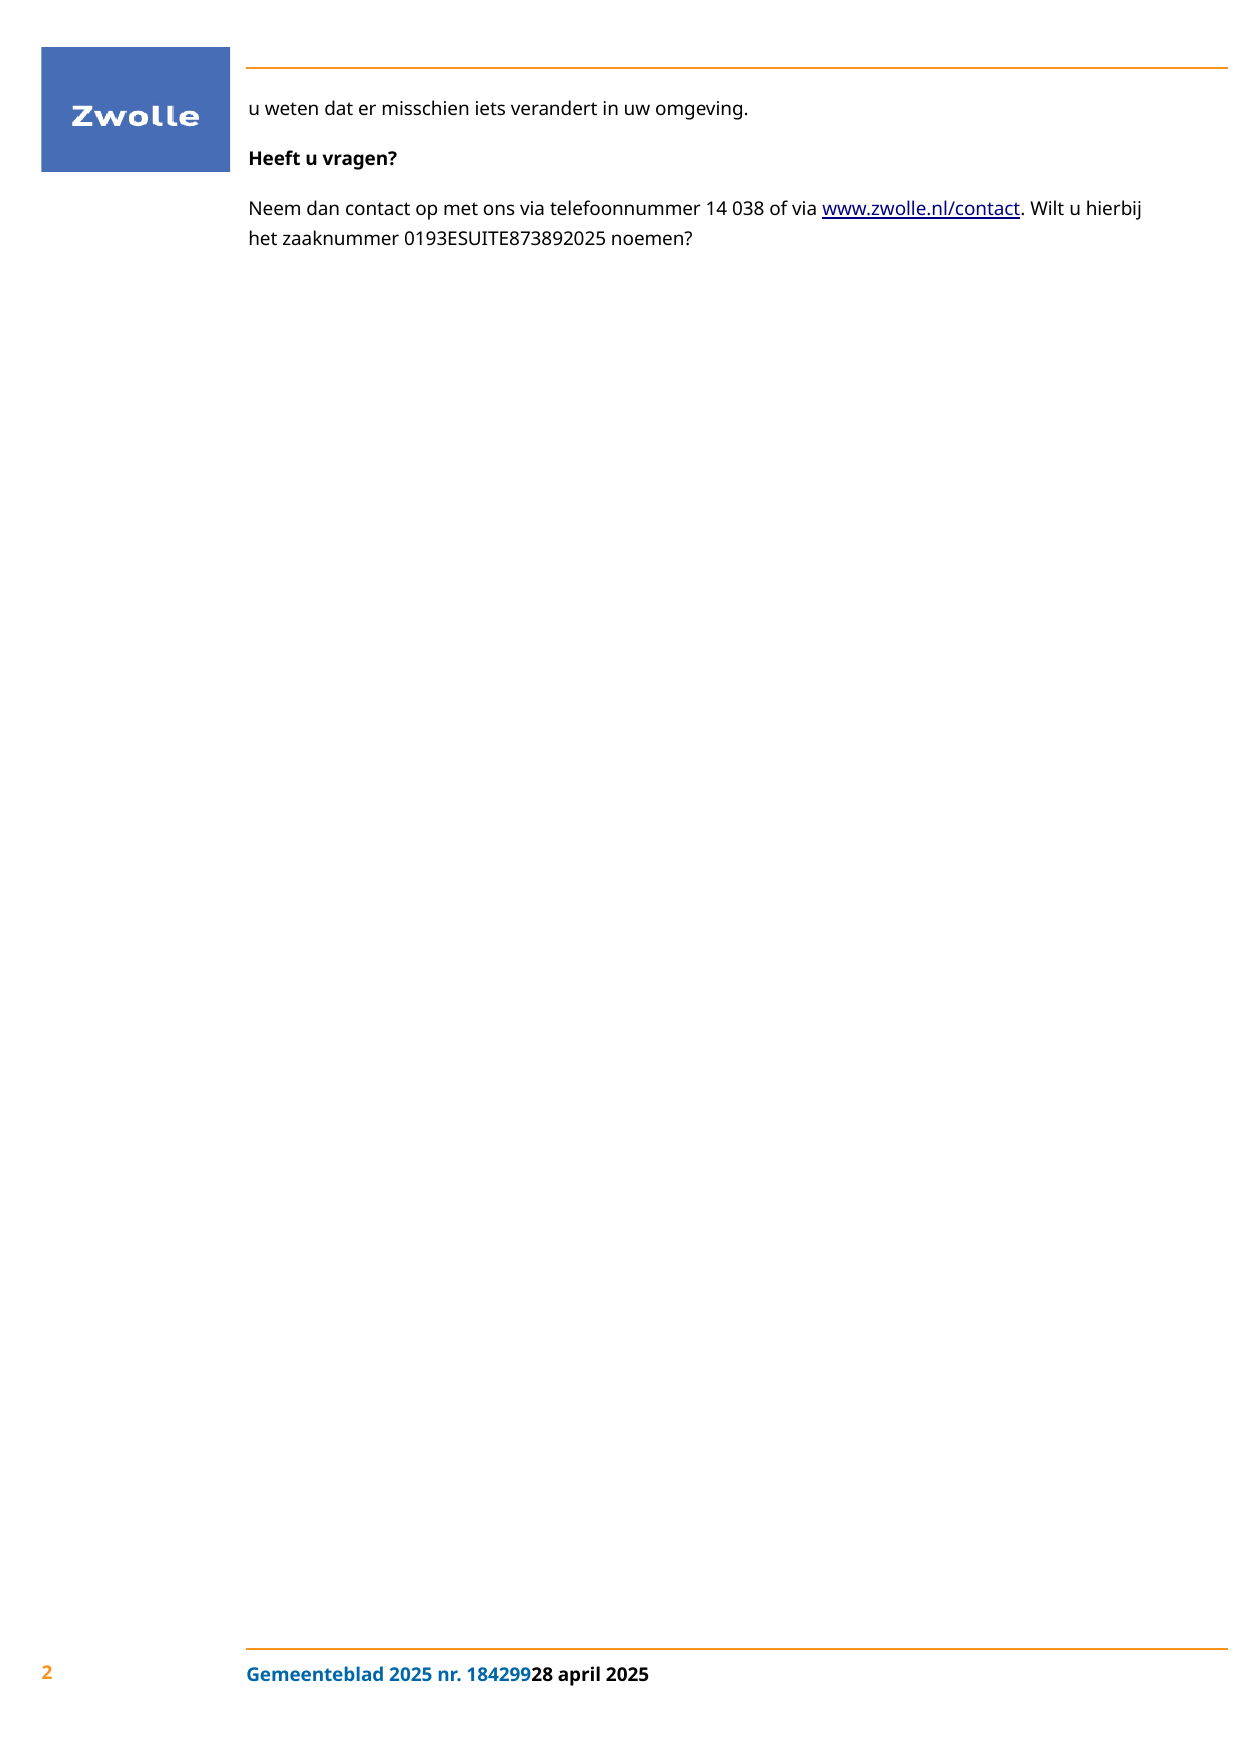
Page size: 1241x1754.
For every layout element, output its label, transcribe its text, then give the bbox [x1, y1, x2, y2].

picture [41, 47, 231, 172]
text u weten dat er misschien iets verandert in uw omgeving. [248, 95, 1152, 121]
text Neem dan contact op met ons via telefoonnummer 14 038 of via www.zwolle.nl/contact. Wilt u hierbij het zaaknummer 0193ESUITE873892025 noemen? [248, 196, 1152, 251]
text Heeft u vragen? [248, 145, 1152, 171]
